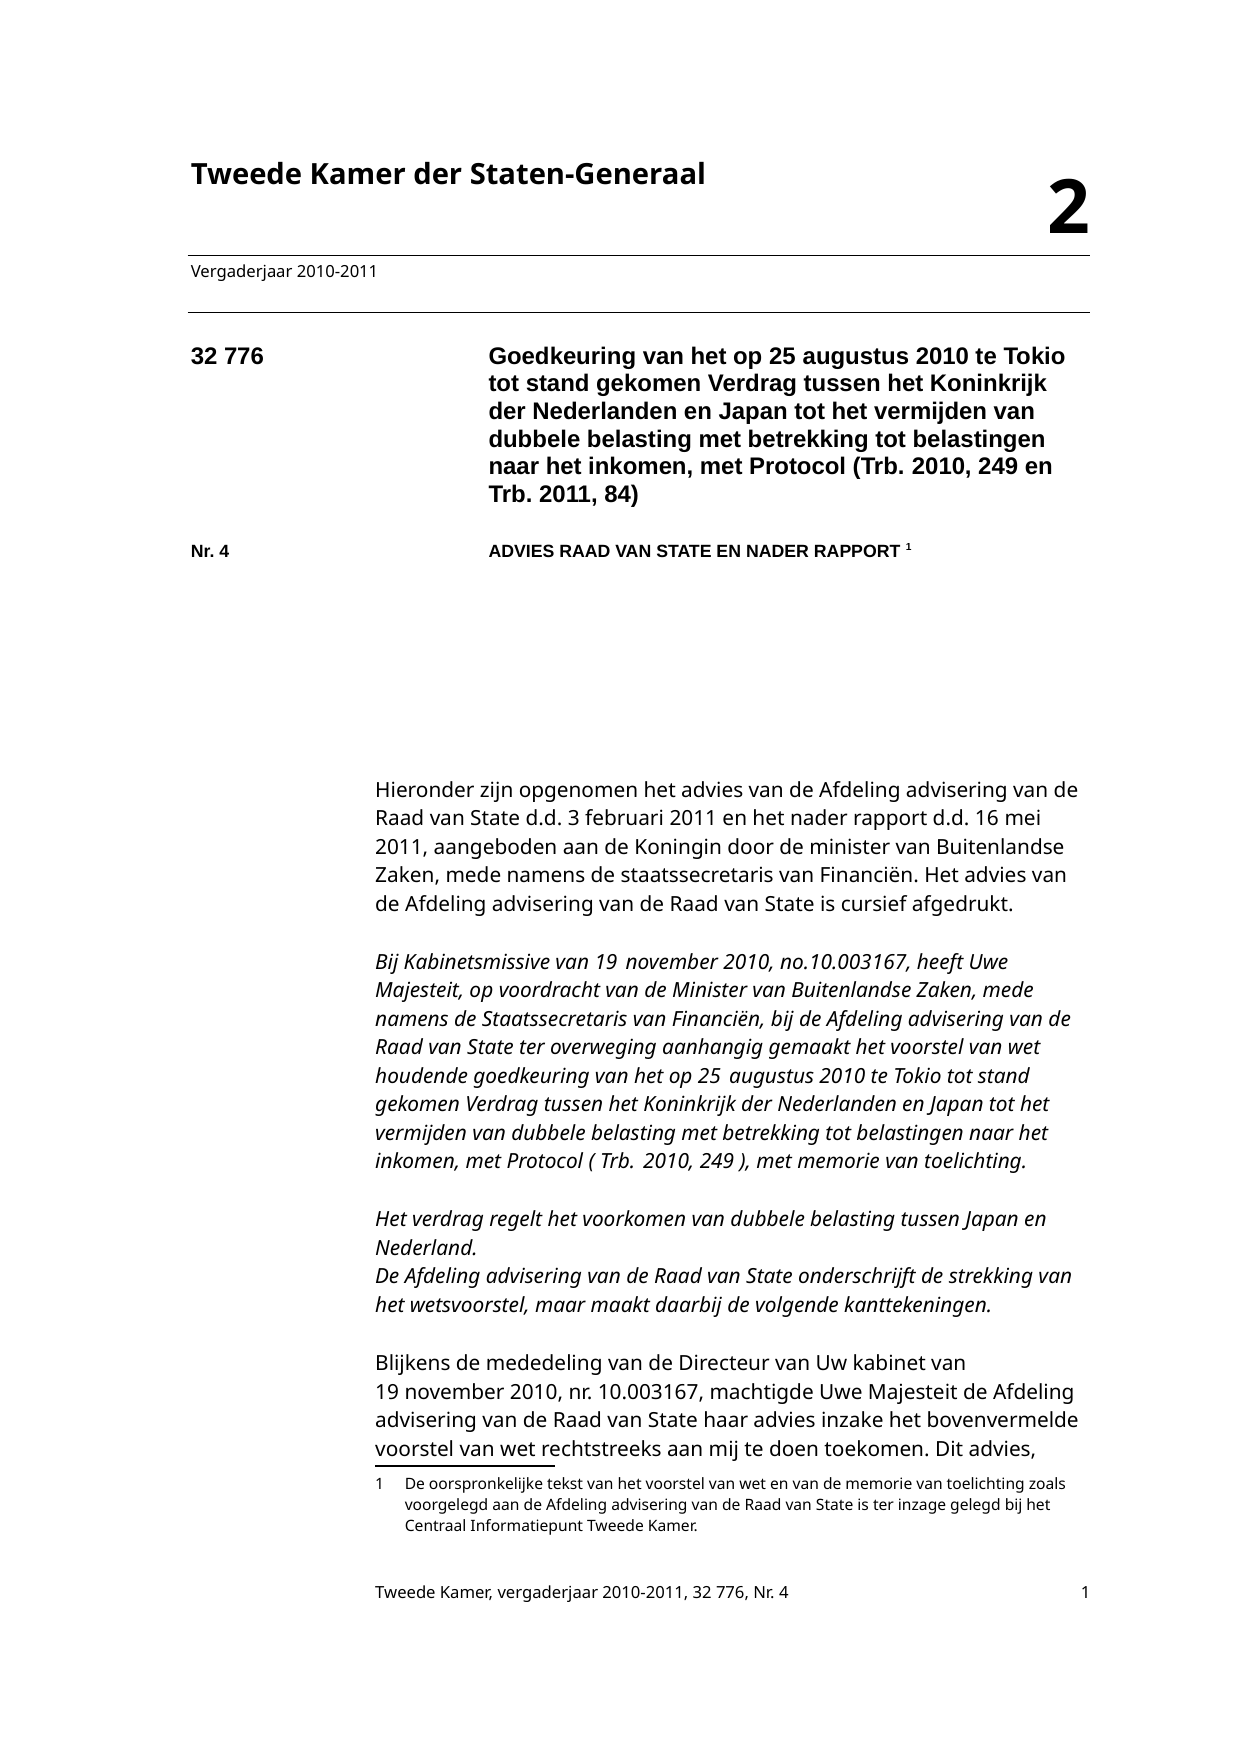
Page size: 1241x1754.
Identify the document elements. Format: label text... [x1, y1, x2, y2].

text Het verdrag regelt het voorkomen van dubbele belasting tussen Japan en Nederland. [375, 1204, 1090, 1261]
table_header 2 [910, 150, 1090, 255]
table_cell [188, 313, 485, 339]
table_cell [485, 256, 1090, 312]
text De Afdeling advisering van de Raad van State onderschrijft de strekking van het wetsvoorstel, maar maakt daarbij de volgende kanttekeningen. [375, 1261, 1090, 1318]
table_cell 32 776 [188, 339, 485, 537]
table_cell Vergaderjaar 2010-2011 [188, 256, 485, 312]
table_cell Goedkeuring van het op 25 augustus 2010 te Tokio tot stand gekomen Verdrag tussen het Koninkrijk der Nederlanden en Japan tot het vermijden van dubbele belasting met betrekking tot belastingen naar het inkomen, met Protocol (Trb. 2010, 249 en Trb. 2011, 84) [485, 339, 1090, 537]
table_cell [485, 313, 1090, 339]
table_cell Nr. 4 [188, 538, 485, 656]
text Bij Kabinetsmissive van 19 november 2010, no.10.003167, heeft Uwe Majesteit, op voordracht van de Minister van Buitenlandse Zaken, mede namens de Staatssecretaris van Financiën, bij de Afdeling advisering van de Raad van State ter overweging aanhangig gemaakt het voorstel van wet houdende goedkeuring van het op 25 augustus 2010 te Tokio tot stand gekomen Verdrag tussen het Koninkrijk der Nederlanden en Japan tot het vermijden van dubbele belasting met betrekking tot belastingen naar het inkomen, met Protocol ( Trb. 2010, 249 ), met memorie van toelichting. [375, 947, 1090, 1174]
text Hieronder zijn opgenomen het advies van de Afdeling advisering van de Raad van State d.d. 3 februari 2011 en het nader rapport d.d. 16 mei 2011, aangeboden aan de Koningin door de minister van Buitenlandse Zaken, mede namens de staatssecretaris van Financiën. Het advies van de Afdeling advisering van de Raad van State is cursief afgedrukt. [375, 775, 1090, 917]
table_cell ADVIES RAAD VAN STATE EN NADER RAPPORT [485, 538, 1090, 656]
text Blijkens de mededeling van de Directeur van Uw kabinet van 19 november 2010, nr. 10.003167, machtigde Uwe Majesteit de Afdeling advisering van de Raad van State haar advies inzake het bovenvermelde voorstel van wet rechtstreeks aan mij te doen toekomen. Dit advies, [375, 1348, 1090, 1462]
table_header Tweede Kamer der Staten-Generaal [188, 150, 909, 255]
